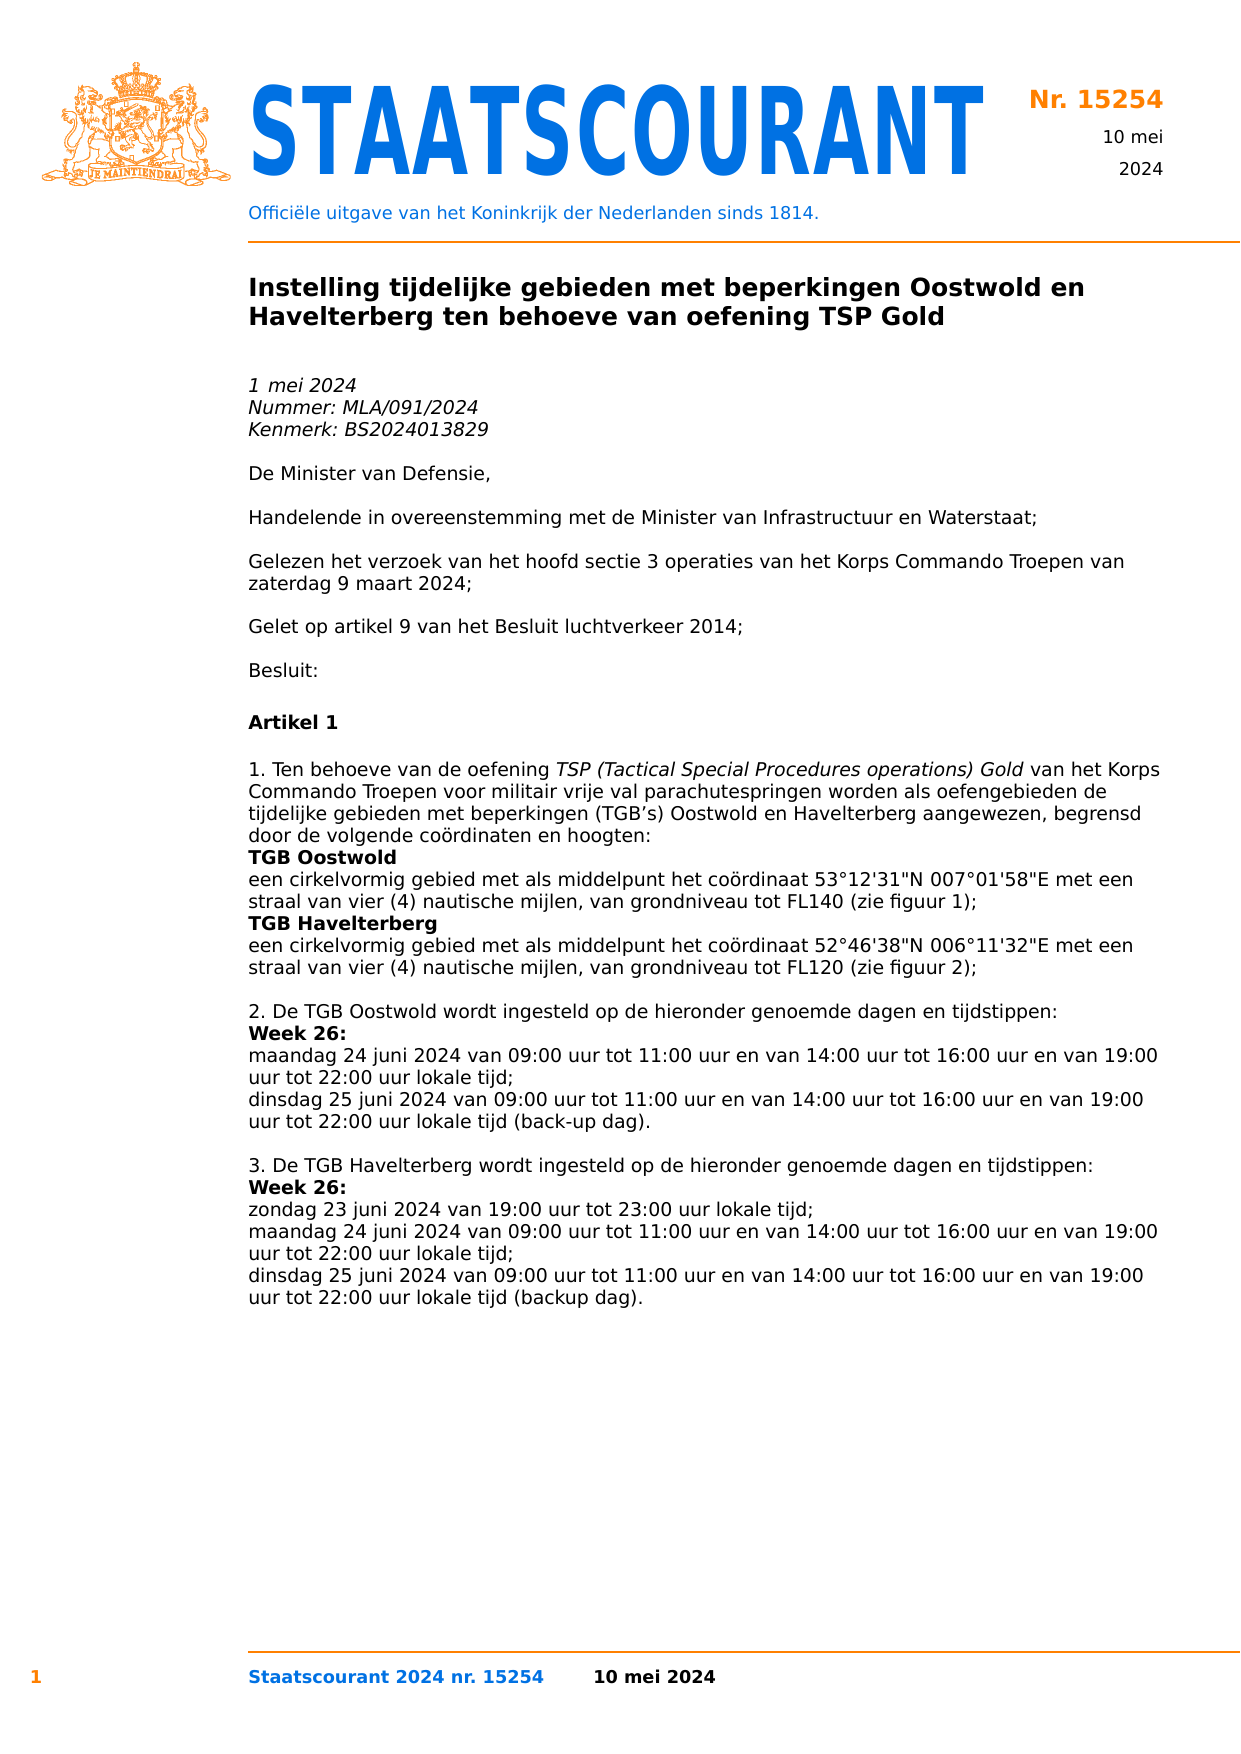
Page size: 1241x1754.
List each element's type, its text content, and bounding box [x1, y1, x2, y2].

text 1 mei 2024 [248, 375, 1163, 397]
text een cirkelvormig gebied met als middelpunt het coördinaat 53°12'31"N 007°01'58"E met een straal van vier (4) nautische mijlen, van grondniveau tot FL140 (zie figuur 1); [248, 869, 1163, 913]
text Week 26: [248, 1177, 1163, 1199]
text TGB Oostwold [248, 847, 1163, 869]
text Week 26: [248, 1023, 1163, 1045]
text maandag 24 juni 2024 van 09:00 uur tot 11:00 uur en van 14:00 uur tot 16:00 uur en van 19:00 uur tot 22:00 uur lokale tijd; [248, 1045, 1163, 1089]
text Gelezen het verzoek van het hoofd sectie 3 operaties van het Korps Commando Troepen van zaterdag 9 maart 2024; [248, 551, 1163, 594]
text 3. De TGB Havelterberg wordt ingesteld op de hieronder genoemde dagen en tijdstippen: [248, 1155, 1163, 1177]
text Handelende in overeenstemming met de Minister van Infrastructuur en Waterstaat; [248, 507, 1163, 529]
picture [41, 62, 231, 186]
table_header STAATSCOURANT [248, 62, 998, 203]
text Gelet op artikel 9 van het Besluit luchtverkeer 2014; [248, 616, 1163, 638]
text TGB Havelterberg [248, 913, 1163, 935]
subtitle Artikel 1 [248, 712, 1163, 734]
text Kenmerk: BS2024013829 [248, 419, 1163, 441]
text 1. Ten behoeve van de oefening TSP (Tactical Special Procedures operations) Gold van het Korps Commando Troepen voor militair vrije val parachutespringen worden als oefengebieden de tijdelijke gebieden met beperkingen (TGB’s) Oostwold en Havelterberg aangewezen, begrensd door de volgende coördinaten en hoogten: [248, 759, 1163, 847]
text dinsdag 25 juni 2024 van 09:00 uur tot 11:00 uur en van 14:00 uur tot 16:00 uur en van 19:00 uur tot 22:00 uur lokale tijd (backup dag). [248, 1264, 1163, 1308]
text De Minister van Defensie, [248, 463, 1163, 485]
text zondag 23 juni 2024 van 19:00 uur tot 23:00 uur lokale tijd; [248, 1199, 1163, 1221]
table_header Nr. 15254 [998, 62, 1240, 121]
subtitle Instelling tijdelijke gebieden met beperkingen Oostwold en Havelterberg ten behoeve van oefening TSP Gold [248, 273, 1163, 331]
table_cell Officiële uitgave van het Koninkrijk der Nederlanden sinds 1814. [248, 203, 1240, 241]
text een cirkelvormig gebied met als middelpunt het coördinaat 52°46'38"N 006°11'32"E met een straal van vier (4) nautische mijlen, van grondniveau tot FL120 (zie figuur 2); [248, 935, 1163, 979]
text dinsdag 25 juni 2024 van 09:00 uur tot 11:00 uur en van 14:00 uur tot 16:00 uur en van 19:00 uur tot 22:00 uur lokale tijd (back-up dag). [248, 1089, 1163, 1133]
text Besluit: [248, 660, 1163, 682]
text 2. De TGB Oostwold wordt ingesteld op de hieronder genoemde dagen en tijdstippen: [248, 1001, 1163, 1023]
table_cell 10 mei [998, 121, 1240, 153]
table_header [25, 62, 248, 241]
table_cell 2024 [998, 153, 1240, 203]
text maandag 24 juni 2024 van 09:00 uur tot 11:00 uur en van 14:00 uur tot 16:00 uur en van 19:00 uur tot 22:00 uur lokale tijd; [248, 1221, 1163, 1264]
text Nummer: MLA/091/2024 [248, 397, 1163, 419]
